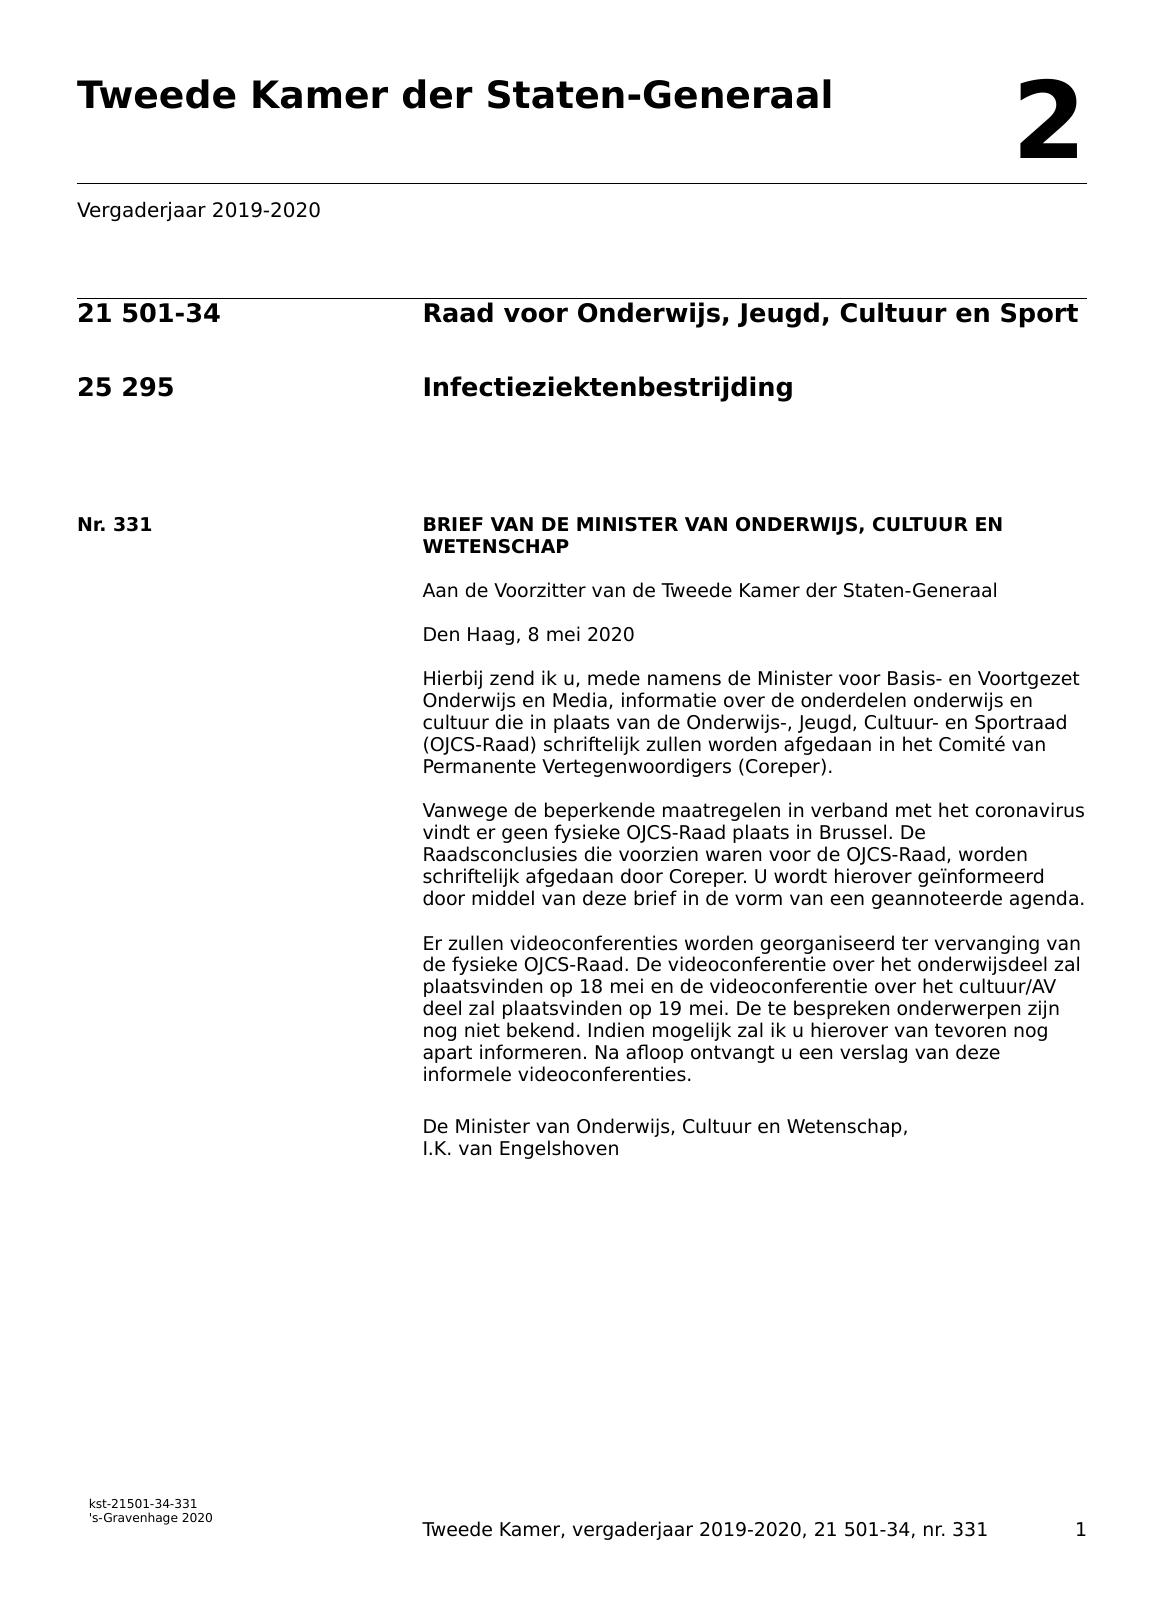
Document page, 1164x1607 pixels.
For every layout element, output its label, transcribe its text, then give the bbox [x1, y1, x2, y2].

text Den Haag, 8 mei 2020 [422, 624, 1087, 646]
text De Minister van Onderwijs, Cultuur en Wetenschap, I.K. van Engelshoven [422, 1116, 1087, 1160]
subtitle 25 295 Infectieziektenbestrijding [77, 373, 1087, 403]
table_cell Vergaderjaar 2019-2020 [77, 184, 1087, 298]
text Er zullen videoconferenties worden georganiseerd ter vervanging van de fysieke OJCS-Raad. De videoconferentie over het onderwijsdeel zal plaatsvinden op 18 mei en de videoconferentie over het cultuur/AV deel zal plaatsvinden op 19 mei. De te bespreken onderwerpen zijn nog niet bekend. Indien mogelijk zal ik u hierover van tevoren nog apart informeren. Na afloop ontvangt u een verslag van deze informele videoconferenties. [422, 932, 1087, 1086]
text Vanwege de beperkende maatregelen in verband met het coronavirus vindt er geen fysieke OJCS-Raad plaats in Brussel. De Raadsconclusies die voorzien waren voor de OJCS-Raad, worden schriftelijk afgedaan door Coreper. U wordt hierover geïnformeerd door middel van deze brief in de vorm van een geannoteerde agenda. [422, 800, 1087, 910]
text Hierbij zend ik u, mede namens de Minister voor Basis- en Voortgezet Onderwijs en Media, informatie over de onderdelen onderwijs en cultuur die in plaats van de Onderwijs-, Jeugd, Cultuur- en Sportraad (OJCS-Raad) schriftelijk zullen worden afgedaan in het Comité van Permanente Vertegenwoordigers (Coreper). [422, 668, 1087, 778]
table_header 2 [886, 59, 1087, 183]
table_header Tweede Kamer der Staten-Generaal [77, 59, 886, 183]
text 's-Gravenhage 2020 [88, 1511, 323, 1525]
subtitle Nr. 331 BRIEF VAN DE MINISTER VAN ONDERWIJS, CULTUUR EN WETENSCHAP [77, 514, 1087, 558]
subtitle 21 501-34 Raad voor Onderwijs, Jeugd, Cultuur en Sport [77, 299, 1087, 329]
text kst-21501-34-331 [88, 1497, 323, 1511]
text Aan de Voorzitter van de Tweede Kamer der Staten-Generaal [422, 580, 1087, 602]
